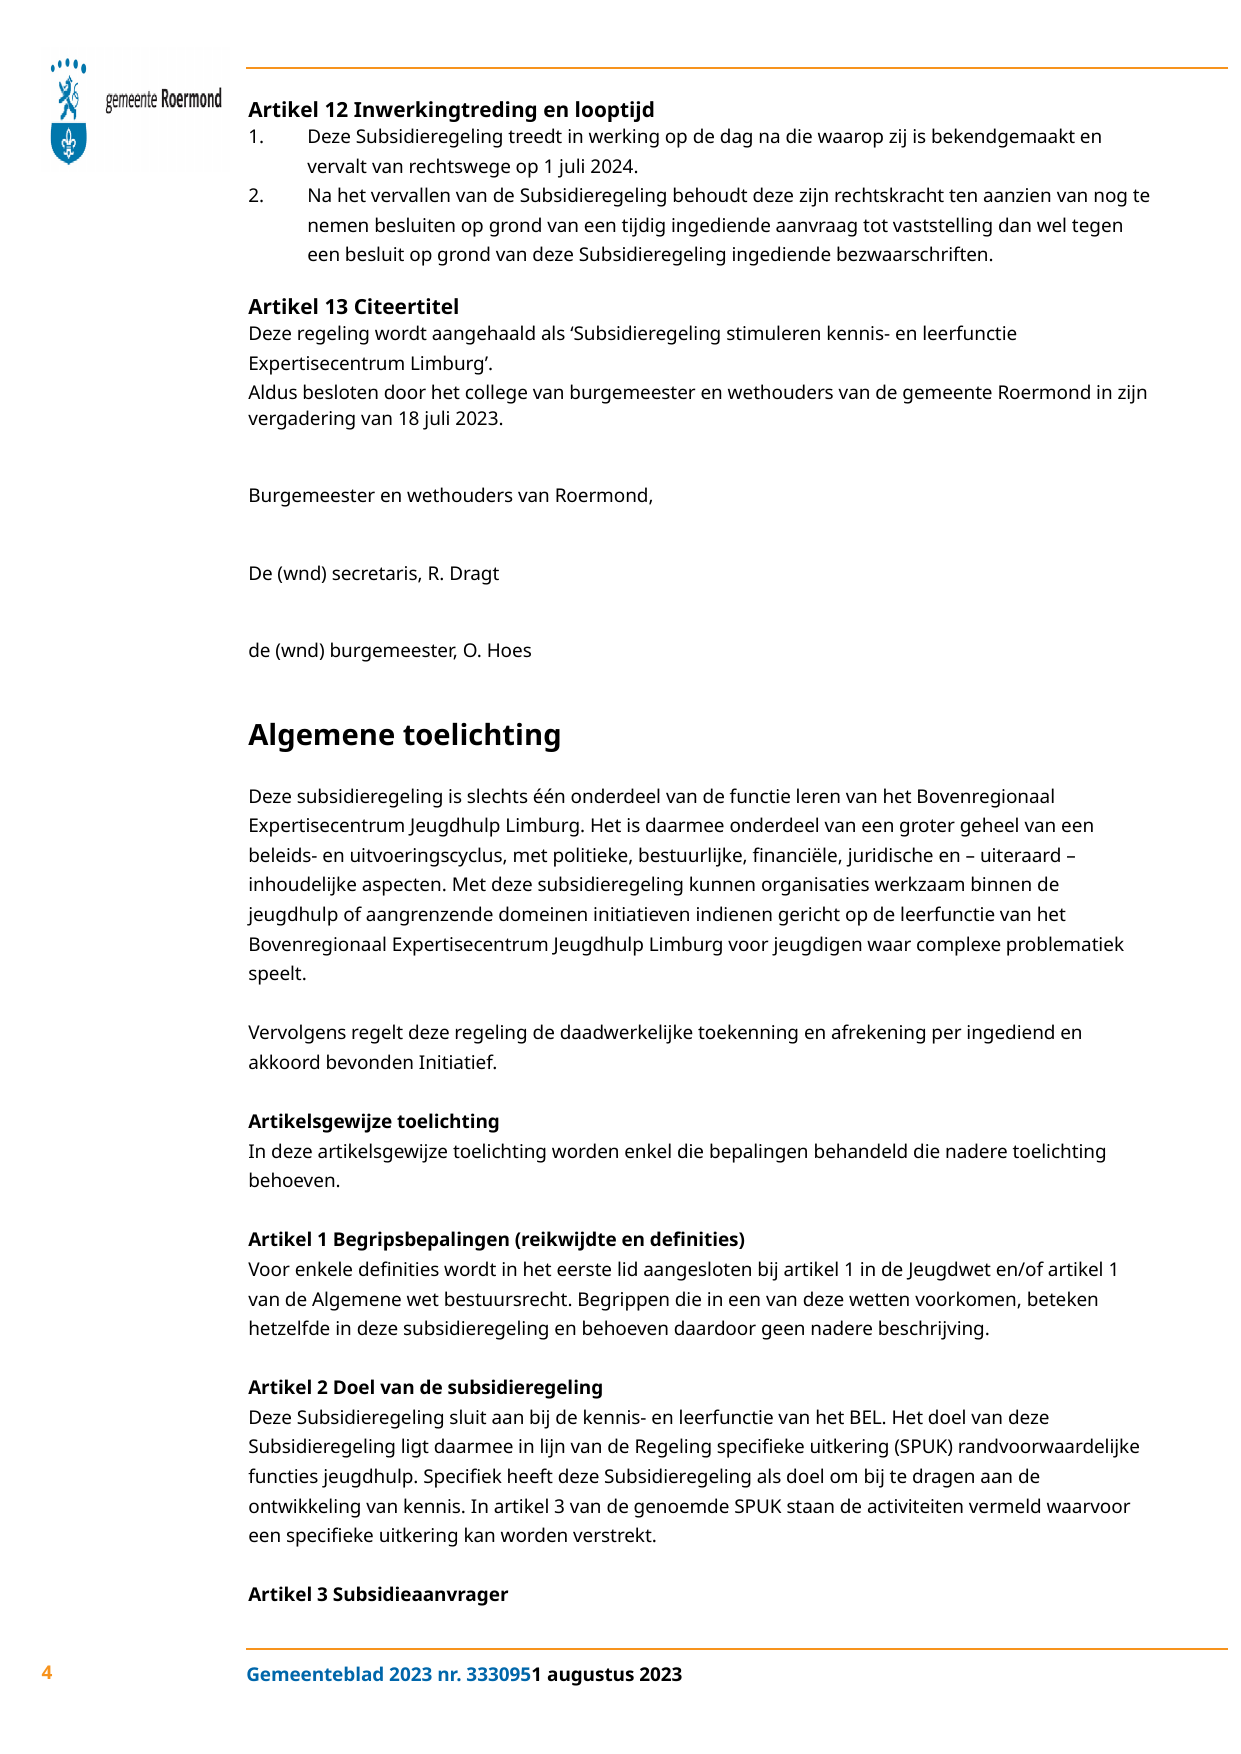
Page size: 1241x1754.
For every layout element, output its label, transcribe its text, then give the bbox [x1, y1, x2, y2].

text In deze artikelsgewijze toelichting worden enkel die bepalingen behandeld die nadere toelichting behoeven. [248, 1138, 1152, 1193]
text De (wnd) secretaris, R. Dragt [248, 560, 1152, 585]
text Algemene toelichting [248, 714, 1152, 754]
text Deze subsidieregeling is slechts één onderdeel van de functie leren van het Bovenregionaal Expertisecentrum Jeugdhulp Limburg. Het is daarmee onderdeel van een groter geheel van een beleids- en uitvoeringscyclus, met politieke, bestuurlijke, financiële, juridische en – uiteraard – inhoudelijke aspecten. Met deze subsidieregeling kunnen organisaties werkzaam binnen de jeugdhulp of aangrenzende domeinen initiatieven indienen gericht op de leerfunctie van het Bovenregionaal Expertisecentrum Jeugdhulp Limburg voor jeugdigen waar complexe problematiek speelt. [248, 783, 1152, 986]
text Aldus besloten door het college van burgemeester en wethouders van de gemeente Roermond in zijn vergadering van 18 juli 2023. [248, 379, 1152, 431]
text de (wnd) burgemeester, O. Hoes [248, 637, 1152, 663]
text Deze regeling wordt aangehaald als ‘Subsidieregeling stimuleren kennis- en leerfunctie Expertisecentrum Limburg’. [248, 320, 1152, 376]
text Burgemeester en wethouders van Roermond, [248, 482, 1152, 508]
list Na het vervallen van de Subsidieregeling behoudt deze zijn rechtskracht ten aanzien van nog te nemen besluiten op grond van een tijdig ingediende aanvraag tot vaststelling dan wel tegen een besluit op grond van deze Subsidieregeling ingediende bezwaarschriften. [248, 182, 1152, 267]
text Artikel 3 Subsidieaanvrager [248, 1582, 1152, 1607]
text Artikelsgewijze toelichting [248, 1108, 1152, 1134]
text Deze Subsidieregeling sluit aan bij de kennis- en leerfunctie van het BEL. Het doel van deze Subsidieregeling ligt daarmee in lijn van de Regeling specifieke uitkering (SPUK) randvoorwaardelijke functies jeugdhulp. Specifiek heeft deze Subsidieregeling als doel om bij te dragen aan de ontwikkeling van kennis. In artikel 3 van de genoemde SPUK staan de activiteiten vermeld waarvoor een specifieke uitkering kan worden verstrekt. [248, 1404, 1152, 1548]
text Artikel 2 Doel van de subsidieregeling [248, 1374, 1152, 1400]
list Deze Subsidieregeling treedt in werking op de dag na die waarop zij is bekendgemaakt en vervalt van rechtswege op 1 juli 2024. [248, 123, 1152, 178]
picture [41, 47, 231, 172]
text Vervolgens regelt deze regeling de daadwerkelijke toekenning en afrekening per ingediend en akkoord bevonden Initiatief. [248, 1019, 1152, 1075]
text Artikel 13 Citeertitel [248, 292, 1152, 320]
text Artikel 12 Inwerkingtreding en looptijd [248, 95, 1152, 123]
text Artikel 1 Begripsbepalingen (reikwijdte en definities) [248, 1227, 1152, 1252]
text Voor enkele definities wordt in het eerste lid aangesloten bij artikel 1 in de Jeugdwet en/of artikel 1 van de Algemene wet bestuursrecht. Begrippen die in een van deze wetten voorkomen, beteken hetzelfde in deze subsidieregeling en behoeven daardoor geen nadere beschrijving. [248, 1256, 1152, 1341]
